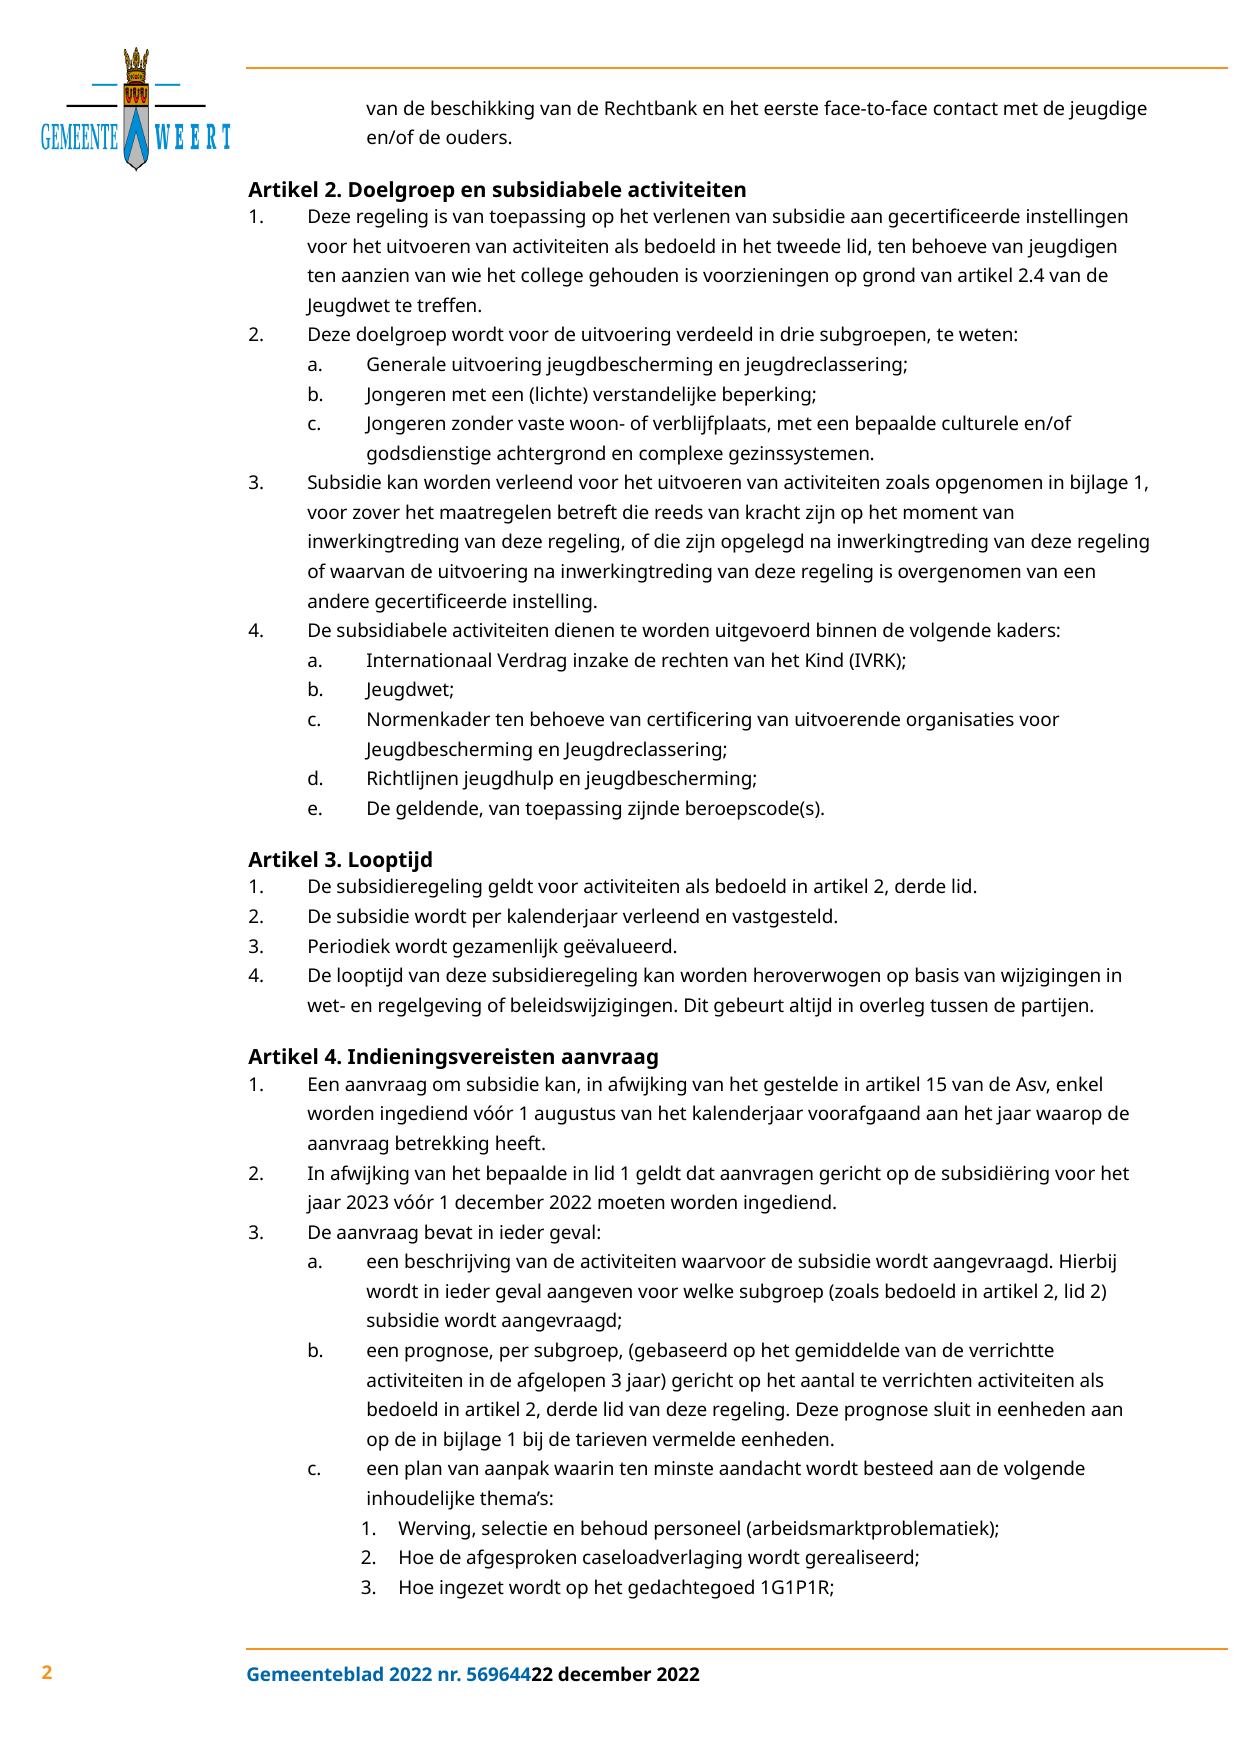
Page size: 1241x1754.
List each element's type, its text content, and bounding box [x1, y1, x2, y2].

list Een aanvraag om subsidie kan, in afwijking van het gestelde in artikel 15 van de Asv, enkel worden ingediend vóór 1 augustus van het kalenderjaar voorafgaand aan het jaar waarop de aanvraag betrekking heeft. [248, 1071, 1152, 1156]
text Artikel 4. Indieningsvereisten aanvraag [248, 1042, 1152, 1071]
list De aanvraag bevat in ieder geval: [248, 1219, 1152, 1244]
list een prognose, per subgroep, (gebaseerd op het gemiddelde van de verrichtte activiteiten in de afgelopen 3 jaar) gericht op het aantal te verrichten activiteiten als bedoeld in artikel 2, derde lid van deze regeling. Deze prognose sluit in eenheden aan op de in bijlage 1 bij de tarieven vermelde eenheden. [307, 1337, 1152, 1452]
list Werving, selectie en behoud personeel (arbeidsmarktproblematiek); [361, 1515, 1152, 1540]
list De looptijd van deze subsidieregeling kan worden heroverwogen op basis van wijzigingen in wet- en regelgeving of beleidswijzigingen. Dit gebeurt altijd in overleg tussen de partijen. [248, 962, 1152, 1018]
list Generale uitvoering jeugdbescherming en jeugdreclassering; [307, 351, 1152, 377]
list Jongeren zonder vaste woon- of verblijfplaats, met een bepaalde culturele en/of godsdienstige achtergrond en complexe gezinssystemen. [307, 410, 1152, 466]
list De subsidie wordt per kalenderjaar verleend en vastgesteld. [248, 903, 1152, 929]
list In afwijking van het bepaalde in lid 1 geldt dat aanvragen gericht op de subsidiëring voor het jaar 2023 vóór 1 december 2022 moeten worden ingediend. [248, 1160, 1152, 1215]
list een plan van aanpak waarin ten minste aandacht wordt besteed aan de volgende inhoudelijke thema’s: [307, 1456, 1152, 1511]
list De subsidieregeling geldt voor activiteiten als bedoeld in artikel 2, derde lid. [248, 874, 1152, 899]
list Hoe de afgesproken caseloadverlaging wordt gerealiseerd; [361, 1544, 1152, 1570]
list Richtlijnen jeugdhulp en jeugdbescherming; [307, 765, 1152, 791]
list Periodiek wordt gezamenlijk geëvalueerd. [248, 933, 1152, 959]
list Normenkader ten behoeve van certificering van uitvoerende organisaties voor Jeugdbescherming en Jeugdreclassering; [307, 706, 1152, 761]
list Jongeren met een (lichte) verstandelijke beperking; [307, 381, 1152, 406]
list Jeugdwet; [307, 677, 1152, 702]
list Subsidie kan worden verleend voor het uitvoeren van activiteiten zoals opgenomen in bijlage 1, voor zover het maatregelen betreft die reeds van kracht zijn op het moment van inwerkingtreding van deze regeling, of die zijn opgelegd na inwerkingtreding van deze regeling of waarvan de uitvoering na inwerkingtreding van deze regeling is overgenomen van een andere gecertificeerde instelling. [248, 469, 1152, 613]
list Hoe ingezet wordt op het gedachtegoed 1G1P1R; [361, 1574, 1152, 1599]
text Artikel 3. Looptijd [248, 845, 1152, 874]
list De subsidiabele activiteiten dienen te worden uitgevoerd binnen de volgende kaders: [248, 617, 1152, 643]
list van de beschikking van de Rechtbank en het eerste face-to-face contact met de jeugdige en/of de ouders. [307, 95, 1152, 150]
picture [41, 47, 231, 172]
list Internationaal Verdrag inzake de rechten van het Kind (IVRK); [307, 647, 1152, 673]
list Deze doelgroep wordt voor de uitvoering verdeeld in drie subgroepen, te weten: [248, 322, 1152, 347]
list een beschrijving van de activiteiten waarvoor de subsidie wordt aangevraagd. Hierbij wordt in ieder geval aangeven voor welke subgroep (zoals bedoeld in artikel 2, lid 2) subsidie wordt aangevraagd; [307, 1248, 1152, 1333]
list Deze regeling is van toepassing op het verlenen van subsidie aan gecertificeerde instellingen voor het uitvoeren van activiteiten als bedoeld in het tweede lid, ten behoeve van jeugdigen ten aanzien van wie het college gehouden is voorzieningen op grond van artikel 2.4 van de Jeugdwet te treffen. [248, 203, 1152, 318]
text Artikel 2. Doelgroep en subsidiabele activiteiten [248, 175, 1152, 203]
list De geldende, van toepassing zijnde beroepscode(s). [307, 795, 1152, 821]
